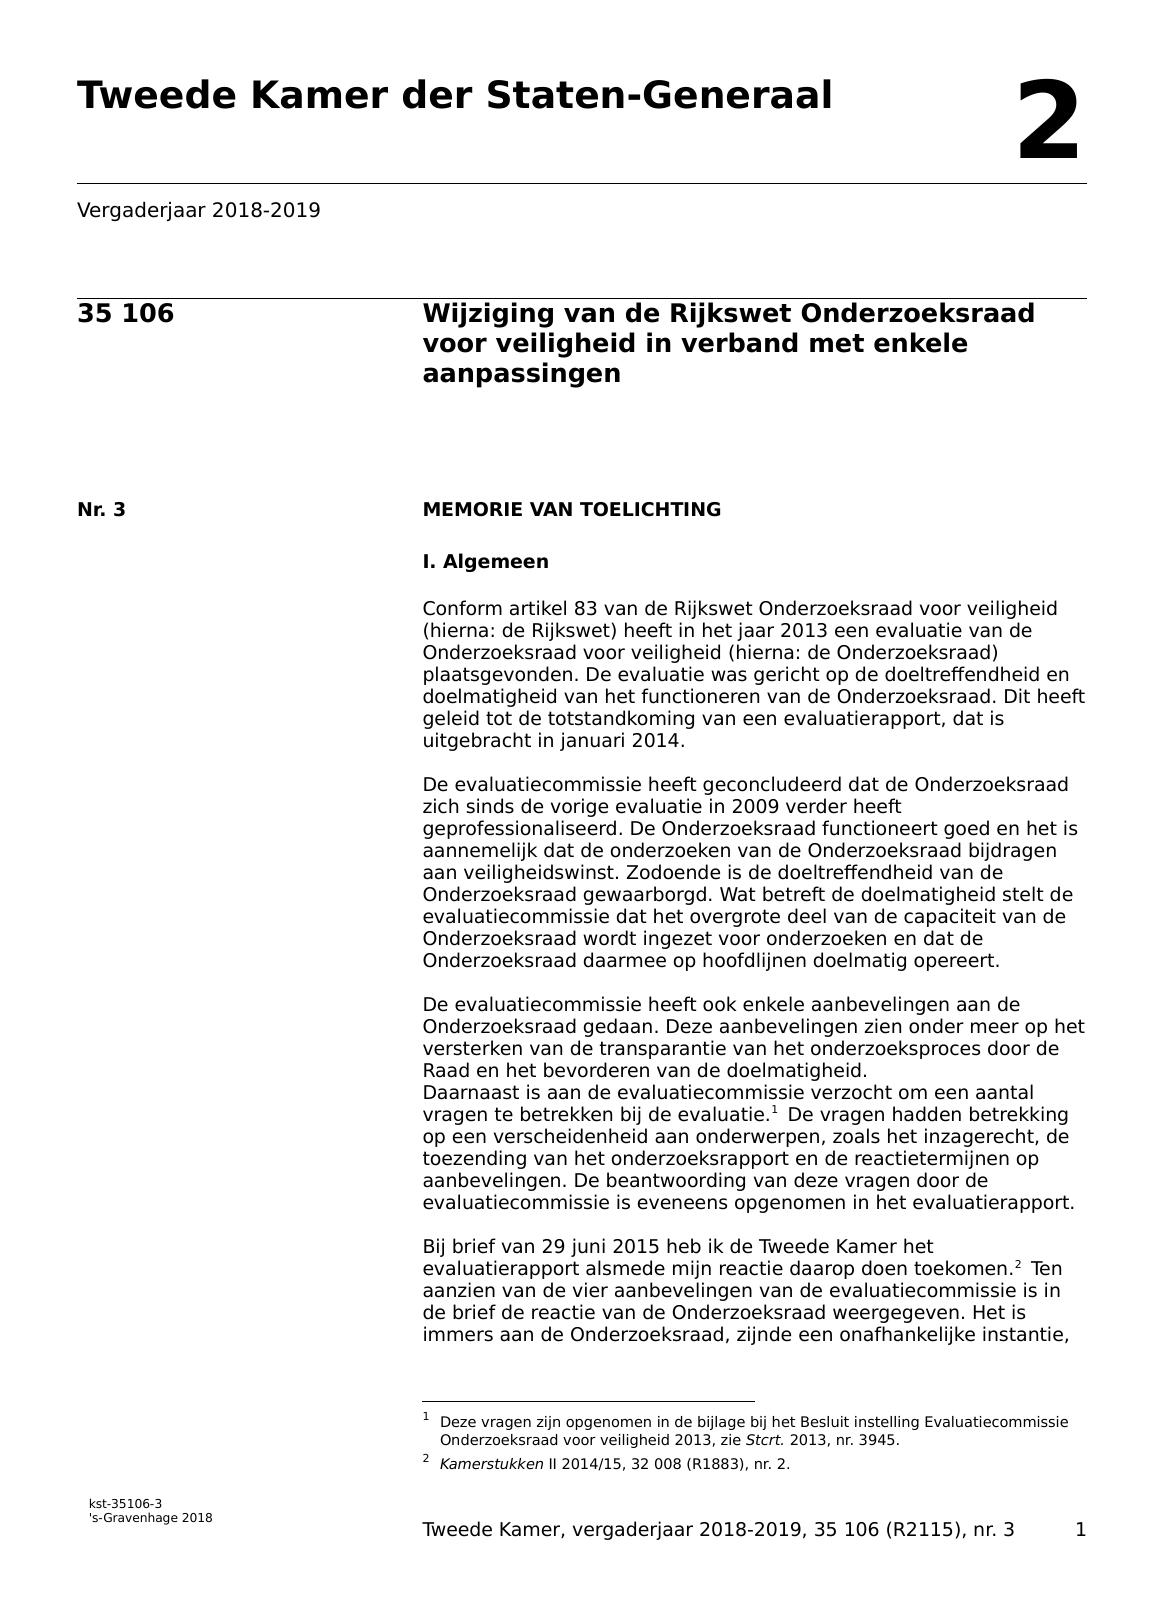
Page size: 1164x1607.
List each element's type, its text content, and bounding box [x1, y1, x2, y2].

table_header 2 [886, 59, 1087, 183]
table_header Tweede Kamer der Staten-Generaal [77, 59, 886, 183]
subtitle I. Algemeen [422, 551, 1087, 573]
subtitle 35 106 Wijziging van de Rijkswet Onderzoeksraad voor veiligheid in verband met enkele aanpassingen [77, 299, 1087, 388]
table_cell Vergaderjaar 2018-2019 [77, 184, 1087, 298]
text De evaluatiecommissie heeft ook enkele aanbevelingen aan de Onderzoeksraad gedaan. Deze aanbevelingen zien onder meer op het versterken van de transparantie van het onderzoeksproces door de Raad en het bevorderen van de doelmatigheid. [422, 994, 1087, 1082]
text 's-Gravenhage 2018 [88, 1511, 323, 1525]
text Deze vragen zijn opgenomen in de bijlage bij het Besluit instelling Evaluatiecommissie Onderzoeksraad voor veiligheid 2013, zie Stcrt. 2013, nr. 3945. [422, 1410, 1087, 1449]
text Conform artikel 83 van de Rijkswet Onderzoeksraad voor veiligheid (hierna: de Rijkswet) heeft in het jaar 2013 een evaluatie van de Onderzoeksraad voor veiligheid (hierna: de Onderzoeksraad) plaatsgevonden. De evaluatie was gericht op de doeltreffendheid en doelmatigheid van het functioneren van de Onderzoeksraad. Dit heeft geleid tot de totstandkoming van een evaluatierapport, dat is uitgebracht in januari 2014. [422, 598, 1087, 752]
text Kamerstukken II 2014/15, 32 008 (R1883), nr. 2. [422, 1452, 1087, 1474]
text Daarnaast is aan de evaluatiecommissie verzocht om een aantal vragen te betrekken bij de evaluatie. De vragen hadden betrekking op een verscheidenheid aan onderwerpen, zoals het inzagerecht, de toezending van het onderzoeksrapport en de reactietermijnen op aanbevelingen. De beantwoording van deze vragen door de evaluatiecommissie is eveneens opgenomen in het evaluatierapport. [422, 1082, 1087, 1214]
text De evaluatiecommissie heeft geconcludeerd dat de Onderzoeksraad zich sinds de vorige evaluatie in 2009 verder heeft geprofessionaliseerd. De Onderzoeksraad functioneert goed en het is aannemelijk dat de onderzoeken van de Onderzoeksraad bijdragen aan veiligheidswinst. Zodoende is de doeltreffendheid van de Onderzoeksraad gewaarborgd. Wat betreft de doelmatigheid stelt de evaluatiecommissie dat het overgrote deel van de capaciteit van de Onderzoeksraad wordt ingezet voor onderzoeken en dat de Onderzoeksraad daarmee op hoofdlijnen doelmatig opereert. [422, 774, 1087, 972]
text kst-35106-3 [88, 1497, 323, 1511]
text Bij brief van 29 juni 2015 heb ik de Tweede Kamer het evaluatierapport alsmede mijn reactie daarop doen toekomen. Ten aanzien van de vier aanbevelingen van de evaluatiecommissie is in de brief de reactie van de Onderzoeksraad weergegeven. Het is immers aan de Onderzoeksraad, zijnde een onafhankelijke instantie, [422, 1236, 1087, 1346]
subtitle Nr. 3 MEMORIE VAN TOELICHTING [77, 499, 1087, 521]
